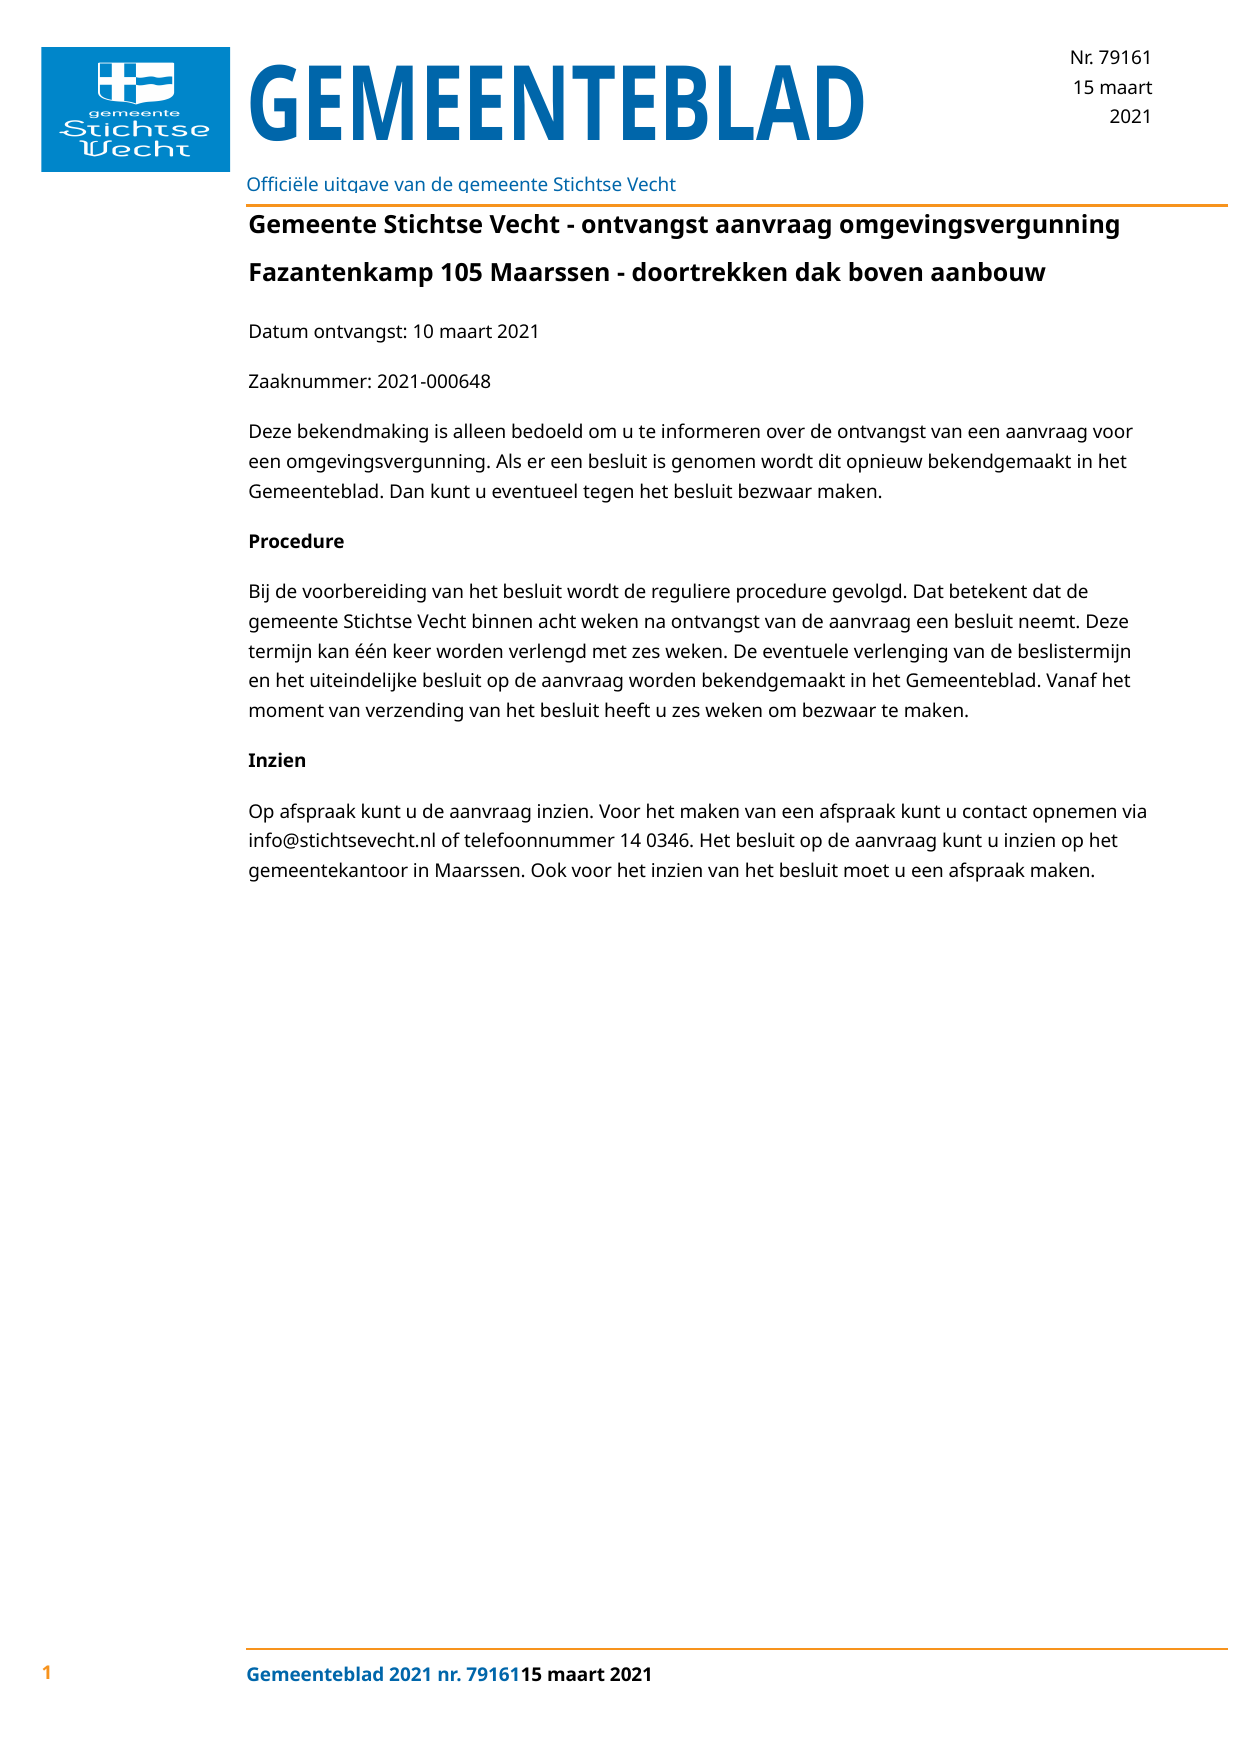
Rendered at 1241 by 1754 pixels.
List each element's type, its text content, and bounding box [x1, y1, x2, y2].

text Gemeente Stichtse Vecht - ontvangst aanvraag omgevingsvergunning Fazantenkamp 105 Maarssen - doortrekken dak boven aanbouw [248, 207, 1152, 288]
picture [137, 63, 174, 103]
text Procedure [248, 528, 1152, 554]
text Deze bekendmaking is alleen bedoeld om u te informeren over de ontvangst van een aanvraag voor een omgevingsvergunning. Als er een besluit is genomen wordt dit opnieuw bekendgemaakt in het Gemeenteblad. Dan kunt u eventueel tegen het besluit bezwaar maken. [248, 419, 1152, 504]
text Zaaknummer: 2021-000648 [248, 368, 1152, 394]
text Inzien [248, 747, 1152, 773]
picture [99, 63, 135, 101]
text Bij de voorbereiding van het besluit wordt de reguliere procedure gevolgd. Dat betekent dat de gemeente Stichtse Vecht binnen acht weken na ontvangst van de aanvraag een besluit neemt. Deze termijn kan één keer worden verlengd met zes weken. De eventuele verlenging van de beslistermijn en het uiteindelijke besluit op de aanvraag worden bekendgemaakt in het Gemeenteblad. Vanaf het moment van verzending van het besluit heeft u zes weken om bezwaar te maken. [248, 579, 1152, 723]
text Datum ontvangst: 10 maart 2021 [248, 318, 1152, 344]
text Op afspraak kunt u de aanvraag inzien. Voor het maken van een afspraak kunt u contact opnemen via info@stichtsevecht.nl of telefoonnummer 14 0346. Het besluit op de aanvraag kunt u inzien op het gemeentekantoor in Maarssen. Ook voor het inzien van het besluit moet u een afspraak maken. [248, 798, 1152, 883]
